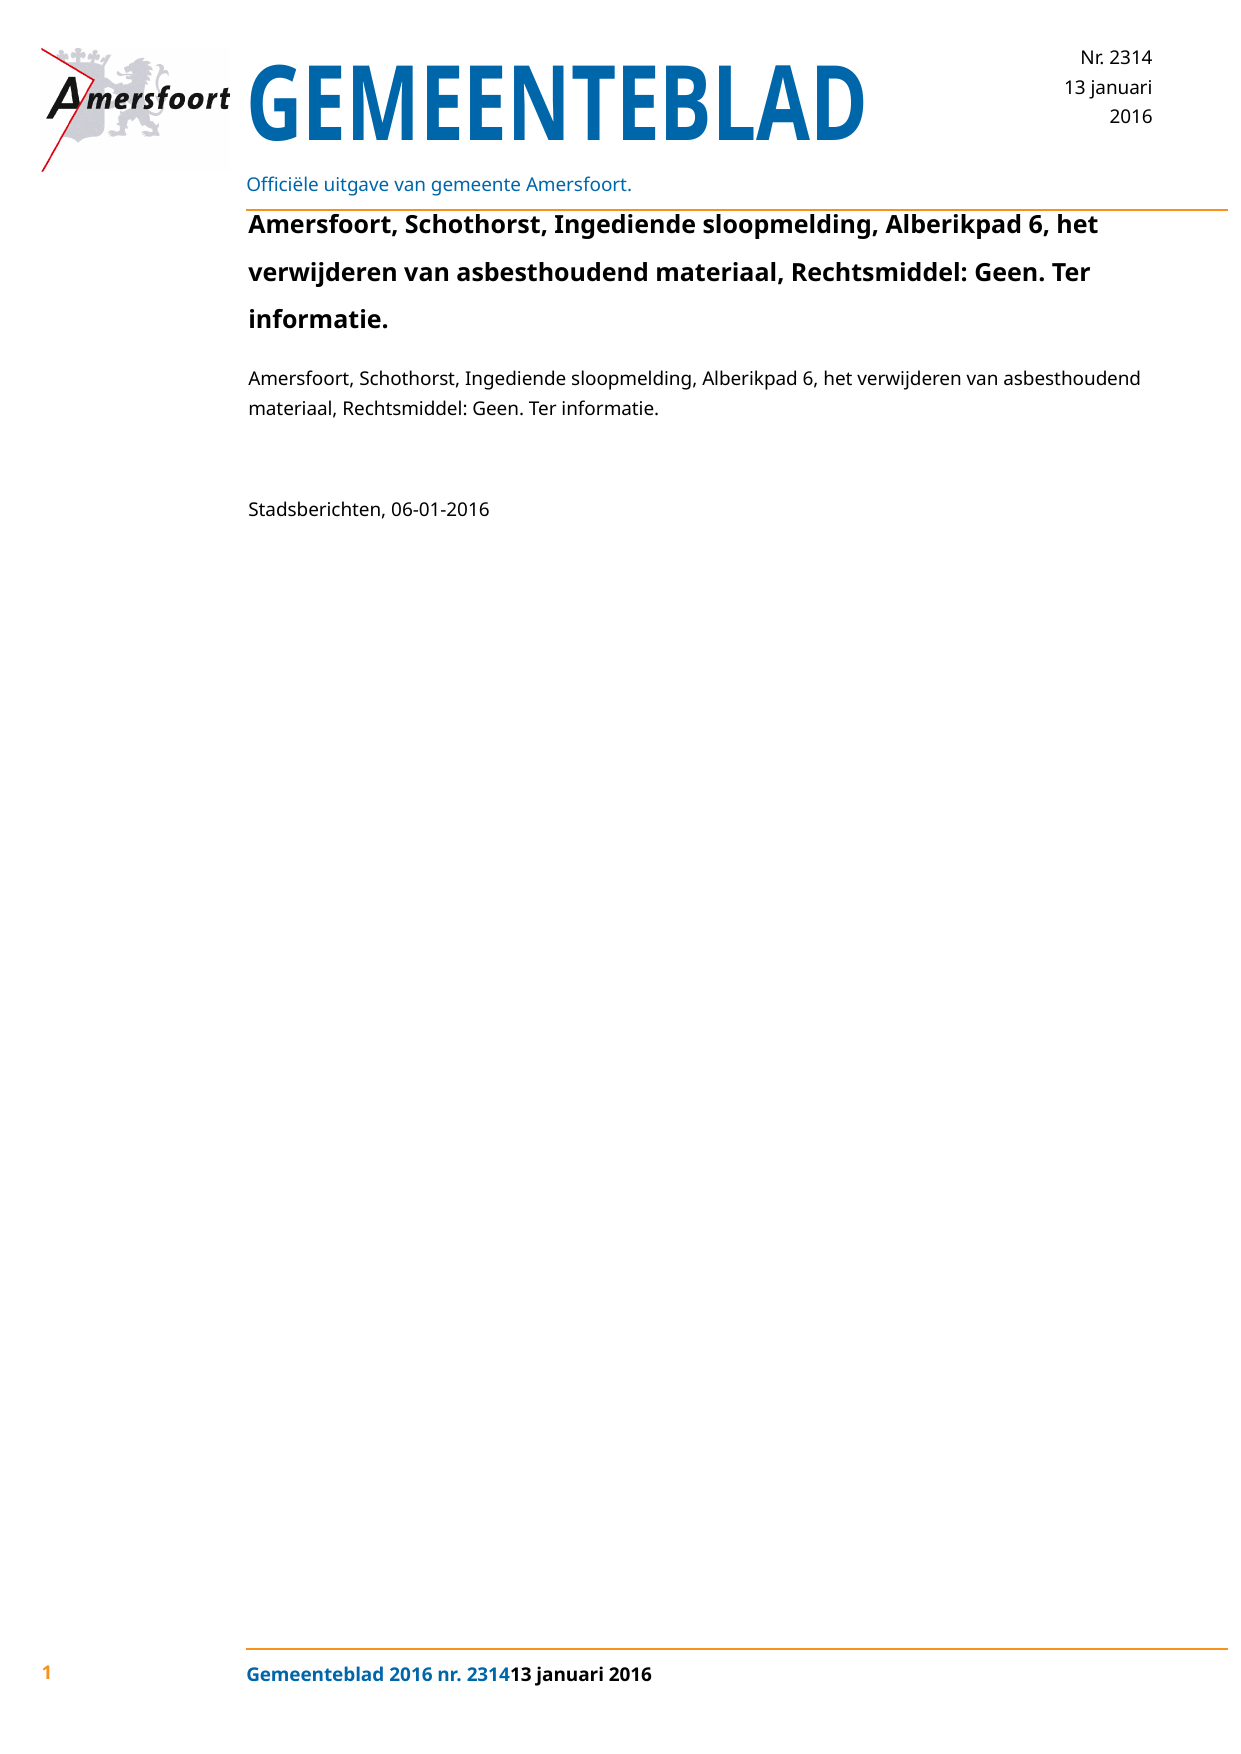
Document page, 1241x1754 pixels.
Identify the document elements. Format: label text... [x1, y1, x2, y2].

text Stadsberichten, 06-01-2016 [248, 496, 1152, 522]
text Amersfoort, Schothorst, Ingediende sloopmelding, Alberikpad 6, het verwijderen van asbesthoudend materiaal, Rechtsmiddel: Geen. Ter informatie. [248, 211, 1152, 336]
text Amersfoort, Schothorst, Ingediende sloopmelding, Alberikpad 6, het verwijderen van asbesthoudend materiaal, Rechtsmiddel: Geen. Ter informatie. [248, 366, 1152, 421]
picture [41, 47, 231, 172]
